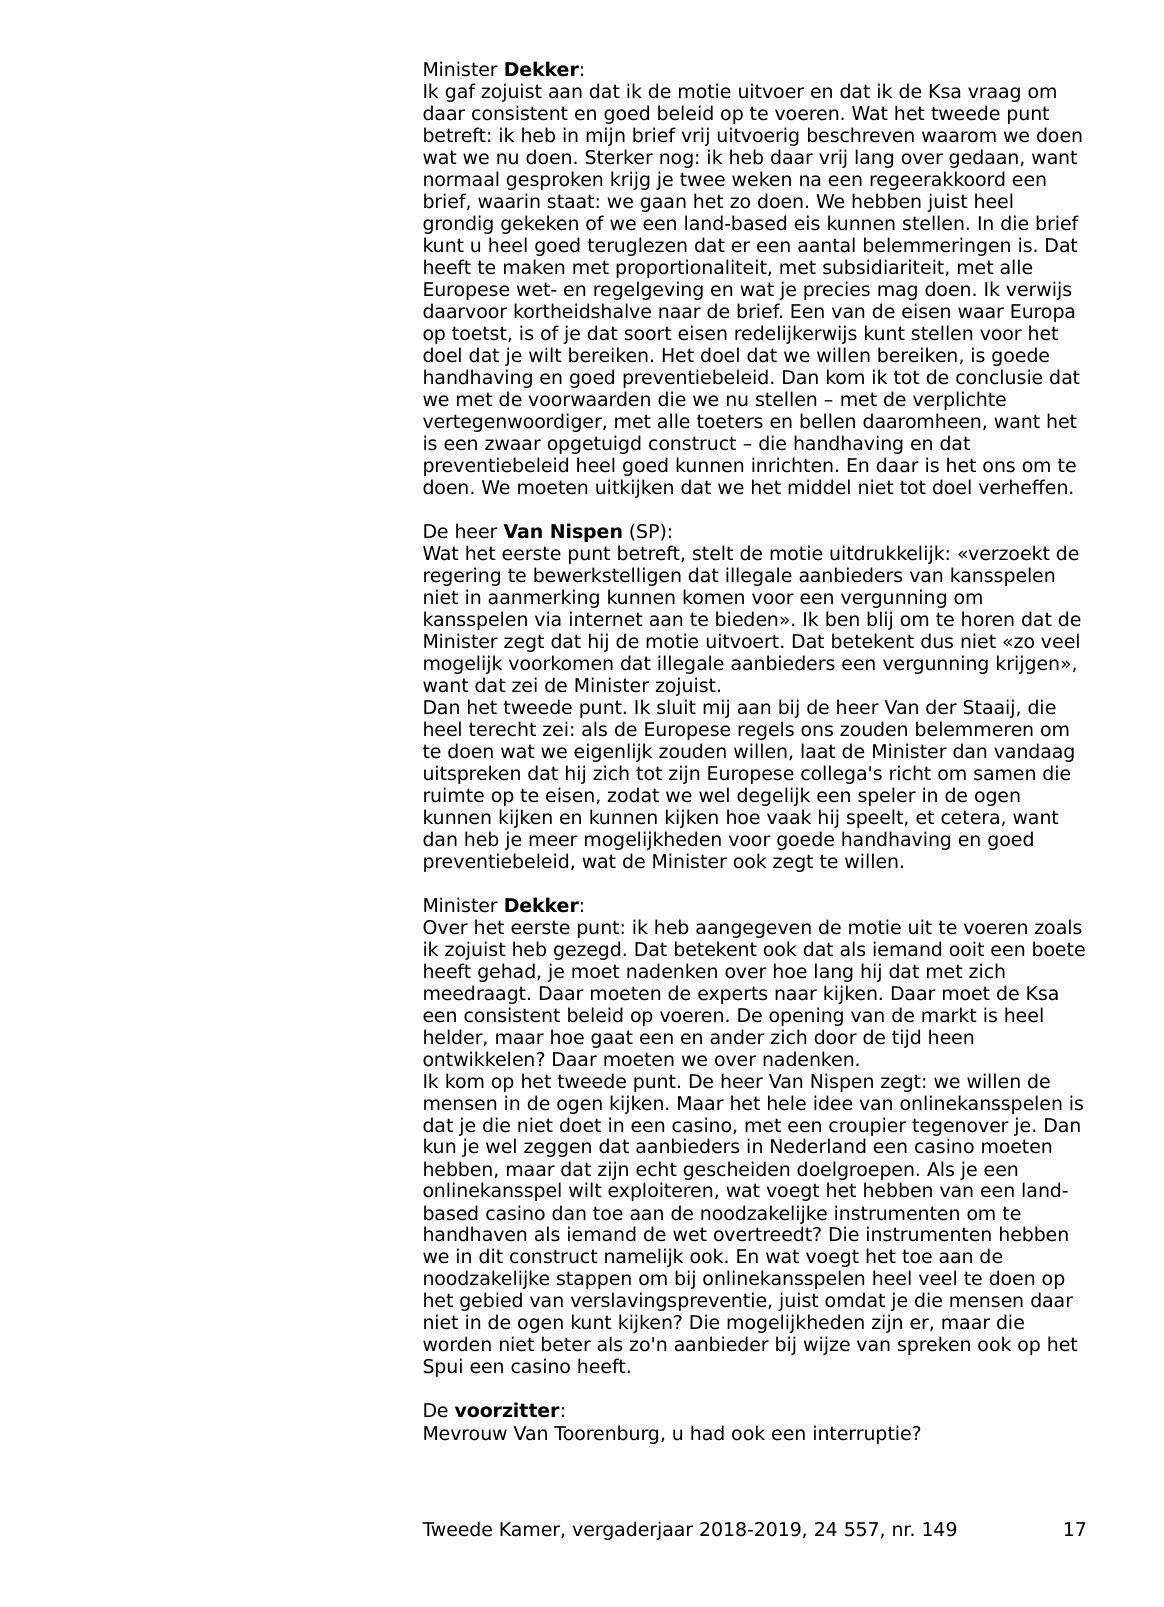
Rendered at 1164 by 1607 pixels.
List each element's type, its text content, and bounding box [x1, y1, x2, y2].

text Wat het eerste punt betreft, stelt de motie uitdrukkelijk: «verzoekt de regering te bewerkstelligen dat illegale aanbieders van kansspelen niet in aanmerking kunnen komen voor een vergunning om kansspelen via internet aan te bieden». Ik ben blij om te horen dat de Minister zegt dat hij de motie uitvoert. Dat betekent dus niet «zo veel mogelijk voorkomen dat illegale aanbieders een vergunning krijgen», want dat zei de Minister zojuist. [422, 543, 1087, 697]
text Ik kom op het tweede punt. De heer Van Nispen zegt: we willen de mensen in de ogen kijken. Maar het hele idee van onlinekansspelen is dat je die niet doet in een casino, met een croupier tegenover je. Dan kun je wel zeggen dat aanbieders in Nederland een casino moeten hebben, maar dat zijn echt gescheiden doelgroepen. Als je een onlinekansspel wilt exploiteren, wat voegt het hebben van een land-based casino dan toe aan de noodzakelijke instrumenten om te handhaven als iemand de wet overtreedt? Die instrumenten hebben we in dit construct namelijk ook. En wat voegt het toe aan de noodzakelijke stappen om bij onlinekansspelen heel veel te doen op het gebied van verslavingspreventie, juist omdat je die mensen daar niet in de ogen kunt kijken? Die mogelijkheden zijn er, maar die worden niet beter als zo'n aanbieder bij wijze van spreken ook op het Spui een casino heeft. [422, 1071, 1087, 1378]
text Minister Dekker: [422, 895, 1087, 917]
text Ik gaf zojuist aan dat ik de motie uitvoer en dat ik de Ksa vraag om daar consistent en goed beleid op te voeren. Wat het tweede punt betreft: ik heb in mijn brief vrij uitvoerig beschreven waarom we doen wat we nu doen. Sterker nog: ik heb daar vrij lang over gedaan, want normaal gesproken krijg je twee weken na een regeerakkoord een brief, waarin staat: we gaan het zo doen. We hebben juist heel grondig gekeken of we een land-based eis kunnen stellen. In die brief kunt u heel goed teruglezen dat er een aantal belemmeringen is. Dat heeft te maken met proportionaliteit, met subsidiariteit, met alle Europese wet- en regelgeving en wat je precies mag doen. Ik verwijs daarvoor kortheidshalve naar de brief. Een van de eisen waar Europa op toetst, is of je dat soort eisen redelijkerwijs kunt stellen voor het doel dat je wilt bereiken. Het doel dat we willen bereiken, is goede handhaving en goed preventiebeleid. Dan kom ik tot de conclusie dat we met de voorwaarden die we nu stellen – met de verplichte vertegenwoordiger, met alle toeters en bellen daaromheen, want het is een zwaar opgetuigd construct – die handhaving en dat preventiebeleid heel goed kunnen inrichten. En daar is het ons om te doen. We moeten uitkijken dat we het middel niet tot doel verheffen. [422, 81, 1087, 499]
text Over het eerste punt: ik heb aangegeven de motie uit te voeren zoals ik zojuist heb gezegd. Dat betekent ook dat als iemand ooit een boete heeft gehad, je moet nadenken over hoe lang hij dat met zich meedraagt. Daar moeten de experts naar kijken. Daar moet de Ksa een consistent beleid op voeren. De opening van de markt is heel helder, maar hoe gaat een en ander zich door de tijd heen ontwikkelen? Daar moeten we over nadenken. [422, 917, 1087, 1071]
text Mevrouw Van Toorenburg, u had ook een interruptie? [422, 1422, 1087, 1444]
text Minister Dekker: [422, 59, 1087, 81]
text De voorzitter: [422, 1400, 1087, 1422]
text De heer Van Nispen (SP): [422, 521, 1087, 543]
text Dan het tweede punt. Ik sluit mij aan bij de heer Van der Staaij, die heel terecht zei: als de Europese regels ons zouden belemmeren om te doen wat we eigenlijk zouden willen, laat de Minister dan vandaag uitspreken dat hij zich tot zijn Europese collega's richt om samen die ruimte op te eisen, zodat we wel degelijk een speler in de ogen kunnen kijken en kunnen kijken hoe vaak hij speelt, et cetera, want dan heb je meer mogelijkheden voor goede handhaving en goed preventiebeleid, wat de Minister ook zegt te willen. [422, 697, 1087, 872]
